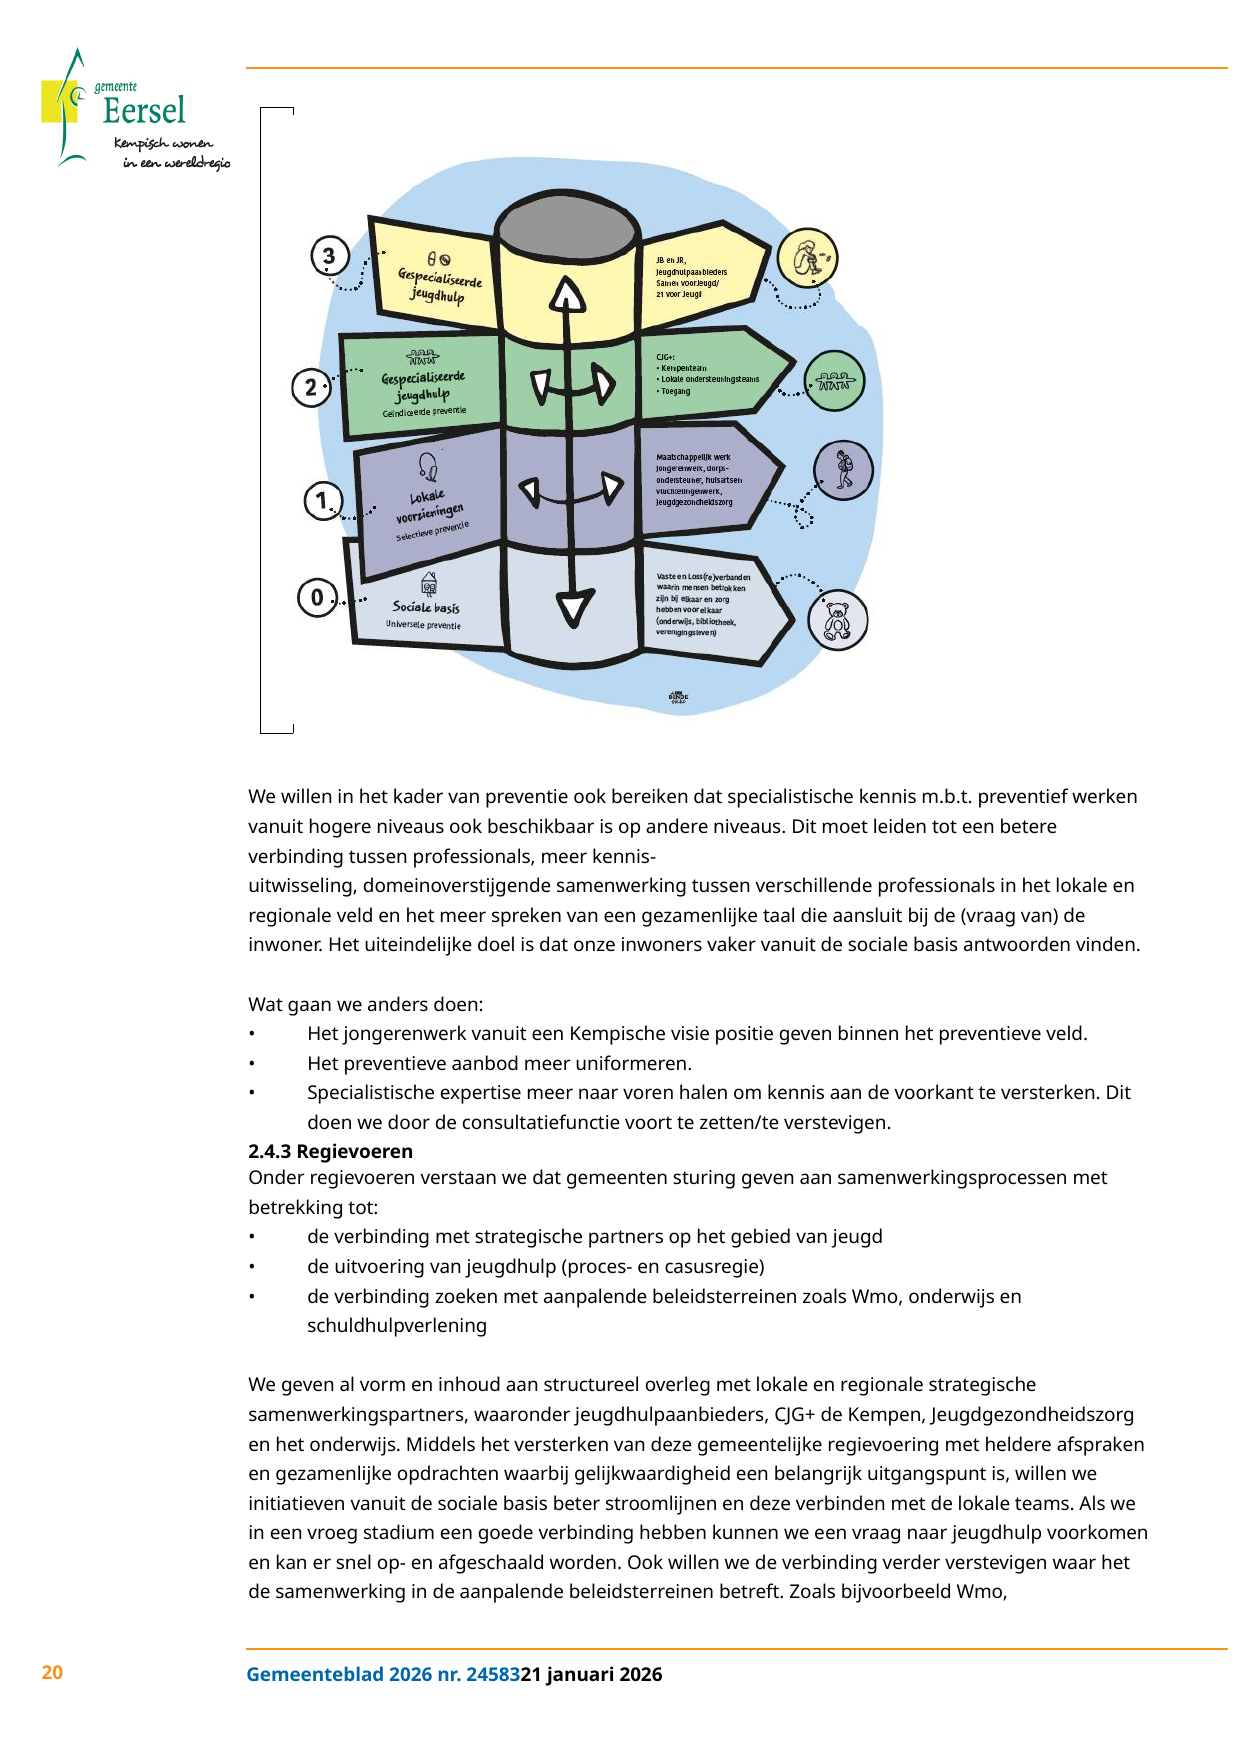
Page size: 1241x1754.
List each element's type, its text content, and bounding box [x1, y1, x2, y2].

picture [268, 115, 891, 724]
list Specialistische expertise meer naar voren halen om kennis aan de voorkant te versterken. Dit doen we door de consultatiefunctie voort te zetten/te verstevigen. [248, 1079, 1152, 1135]
list Het preventieve aanbod meer uniformeren. [248, 1050, 1152, 1076]
list de verbinding met strategische partners op het gebied van jeugd [248, 1224, 1152, 1249]
text Wat gaan we anders doen: [248, 991, 1152, 1017]
text 2.4.3 Regievoeren [248, 1139, 1152, 1164]
text uitwisseling, domeinoverstijgende samenwerking tussen verschillende professionals in het lokale en regionale veld en het meer spreken van een gezamenlijke taal die aansluit bij de (vraag van) de inwoner. Het uiteindelijke doel is dat onze inwoners vaker vanuit de sociale basis antwoorden vinden. [248, 872, 1152, 957]
text We geven al vorm en inhoud aan structureel overleg met lokale en regionale strategische samenwerkingspartners, waaronder jeugdhulpaanbieders, CJG+ de Kempen, Jeugdgezondheidszorg en het onderwijs. Middels het versterken van deze gemeentelijke regievoering met heldere afspraken en gezamenlijke opdrachten waarbij gelijkwaardigheid een belangrijk uitgangspunt is, willen we initiatieven vanuit de sociale basis beter stroomlijnen en deze verbinden met de lokale teams. Als we in een vroeg stadium een goede verbinding hebben kunnen we een vraag naar jeugdhulp voorkomen en kan er snel op- en afgeschaald worden. Ook willen we de verbinding verder verstevigen waar het de samenwerking in de aanpalende beleidsterreinen betreft. Zoals bijvoorbeeld Wmo, [248, 1372, 1152, 1604]
list de uitvoering van jeugdhulp (proces- en casusregie) [248, 1253, 1152, 1279]
list Het jongerenwerk vanuit een Kempische visie positie geven binnen het preventieve veld. [248, 1020, 1152, 1046]
text We willen in het kader van preventie ook bereiken dat specialistische kennis m.b.t. preventief werken vanuit hogere niveaus ook beschikbaar is op andere niveaus. Dit moet leiden tot een betere verbinding tussen professionals, meer kennis- [248, 784, 1152, 869]
picture [41, 47, 231, 172]
text Onder regievoeren verstaan we dat gemeenten sturing geven aan samenwerkingsprocessen met betrekking tot: [248, 1164, 1152, 1220]
list de verbinding zoeken met aanpalende beleidsterreinen zoals Wmo, onderwijs en schuldhulpverlening [248, 1283, 1152, 1338]
